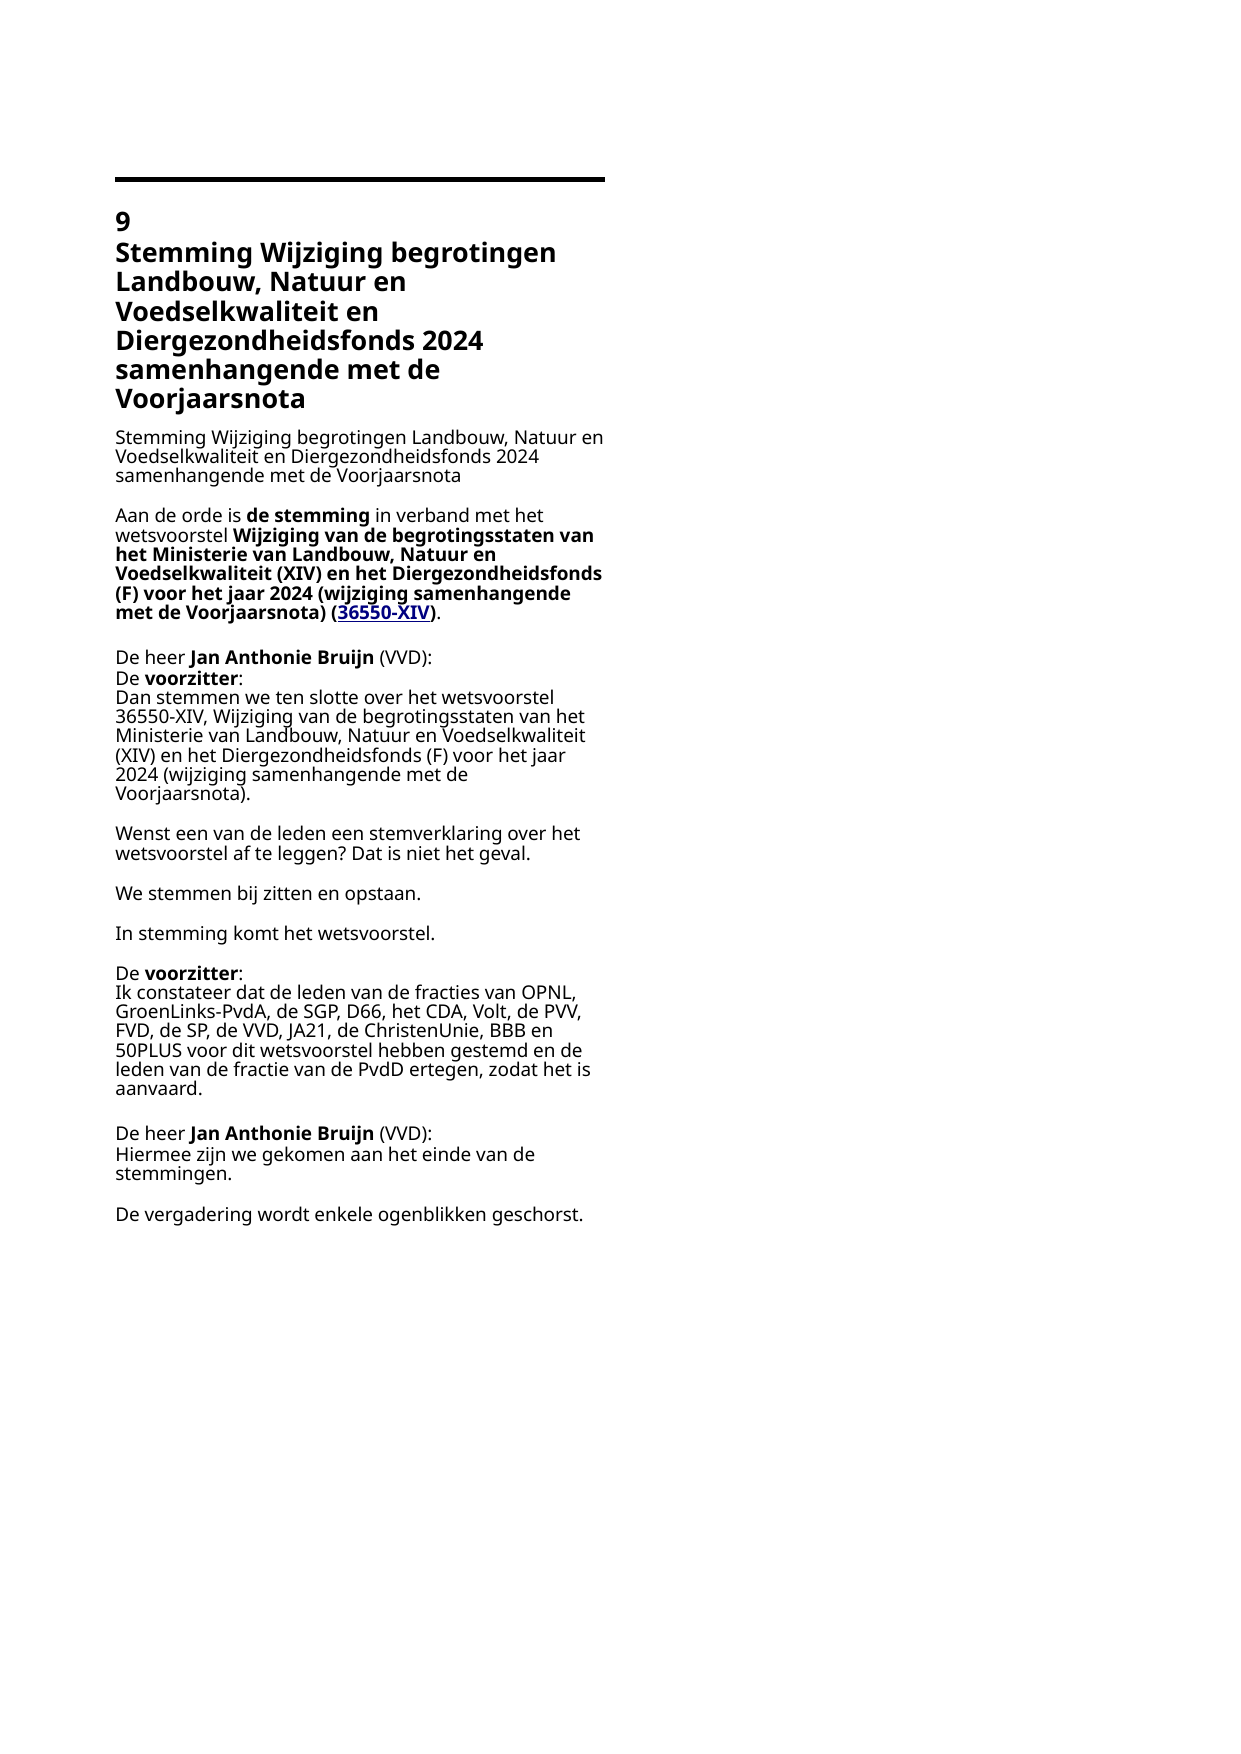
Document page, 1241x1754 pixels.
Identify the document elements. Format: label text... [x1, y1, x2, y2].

text In stemming komt het wetsvoorstel. [115, 924, 605, 944]
text Hiermee zijn we gekomen aan het einde van de stemmingen. [115, 1146, 605, 1185]
text Wenst een van de leden een stemverklaring over het wetsvoorstel af te leggen? Dat is niet het geval. [115, 825, 605, 864]
text Stemming Wijziging begrotingen Landbouw, Natuur en Voedselkwaliteit en Diergezondheidsfonds 2024 samenhangende met de Voorjaarsnota [115, 239, 605, 429]
text De heer Jan Anthonie Bruijn (VVD): [115, 644, 605, 669]
text We stemmen bij zitten en opstaan. [115, 884, 605, 904]
text 9 [115, 203, 605, 239]
text Ik constateer dat de leden van de fracties van OPNL, GroenLinks-PvdA, de SGP, D66, het CDA, Volt, de PVV, FVD, de SP, de VVD, JA21, de ChristenUnie, BBB en 50PLUS voor dit wetsvoorstel hebben gestemd en de leden van de fractie van de PvdD ertegen, zodat het is aanvaard. [115, 984, 605, 1099]
text De vergadering wordt enkele ogenblikken geschorst. [115, 1206, 605, 1225]
text Aan de orde is de stemming in verband met het wetsvoorstel Wijziging van de begrotingsstaten van het Ministerie van Landbouw, Natuur en Voedselkwaliteit (XIV) en het Diergezondheidsfonds (F) voor het jaar 2024 (wijziging samenhangende met de Voorjaarsnota) (36550-XIV). [115, 507, 605, 623]
text Dan stemmen we ten slotte over het wetsvoorstel 36550-XIV, Wijziging van de begrotingsstaten van het Ministerie van Landbouw, Natuur en Voedselkwaliteit (XIV) en het Diergezondheidsfonds (F) voor het jaar 2024 (wijziging samenhangende met de Voorjaarsnota). [115, 689, 605, 804]
text De voorzitter: [115, 965, 605, 984]
text Stemming Wijziging begrotingen Landbouw, Natuur en Voedselkwaliteit en Diergezondheidsfonds 2024 samenhangende met de Voorjaarsnota [115, 429, 605, 487]
text De heer Jan Anthonie Bruijn (VVD): [115, 1120, 605, 1146]
text De voorzitter: [115, 669, 605, 689]
